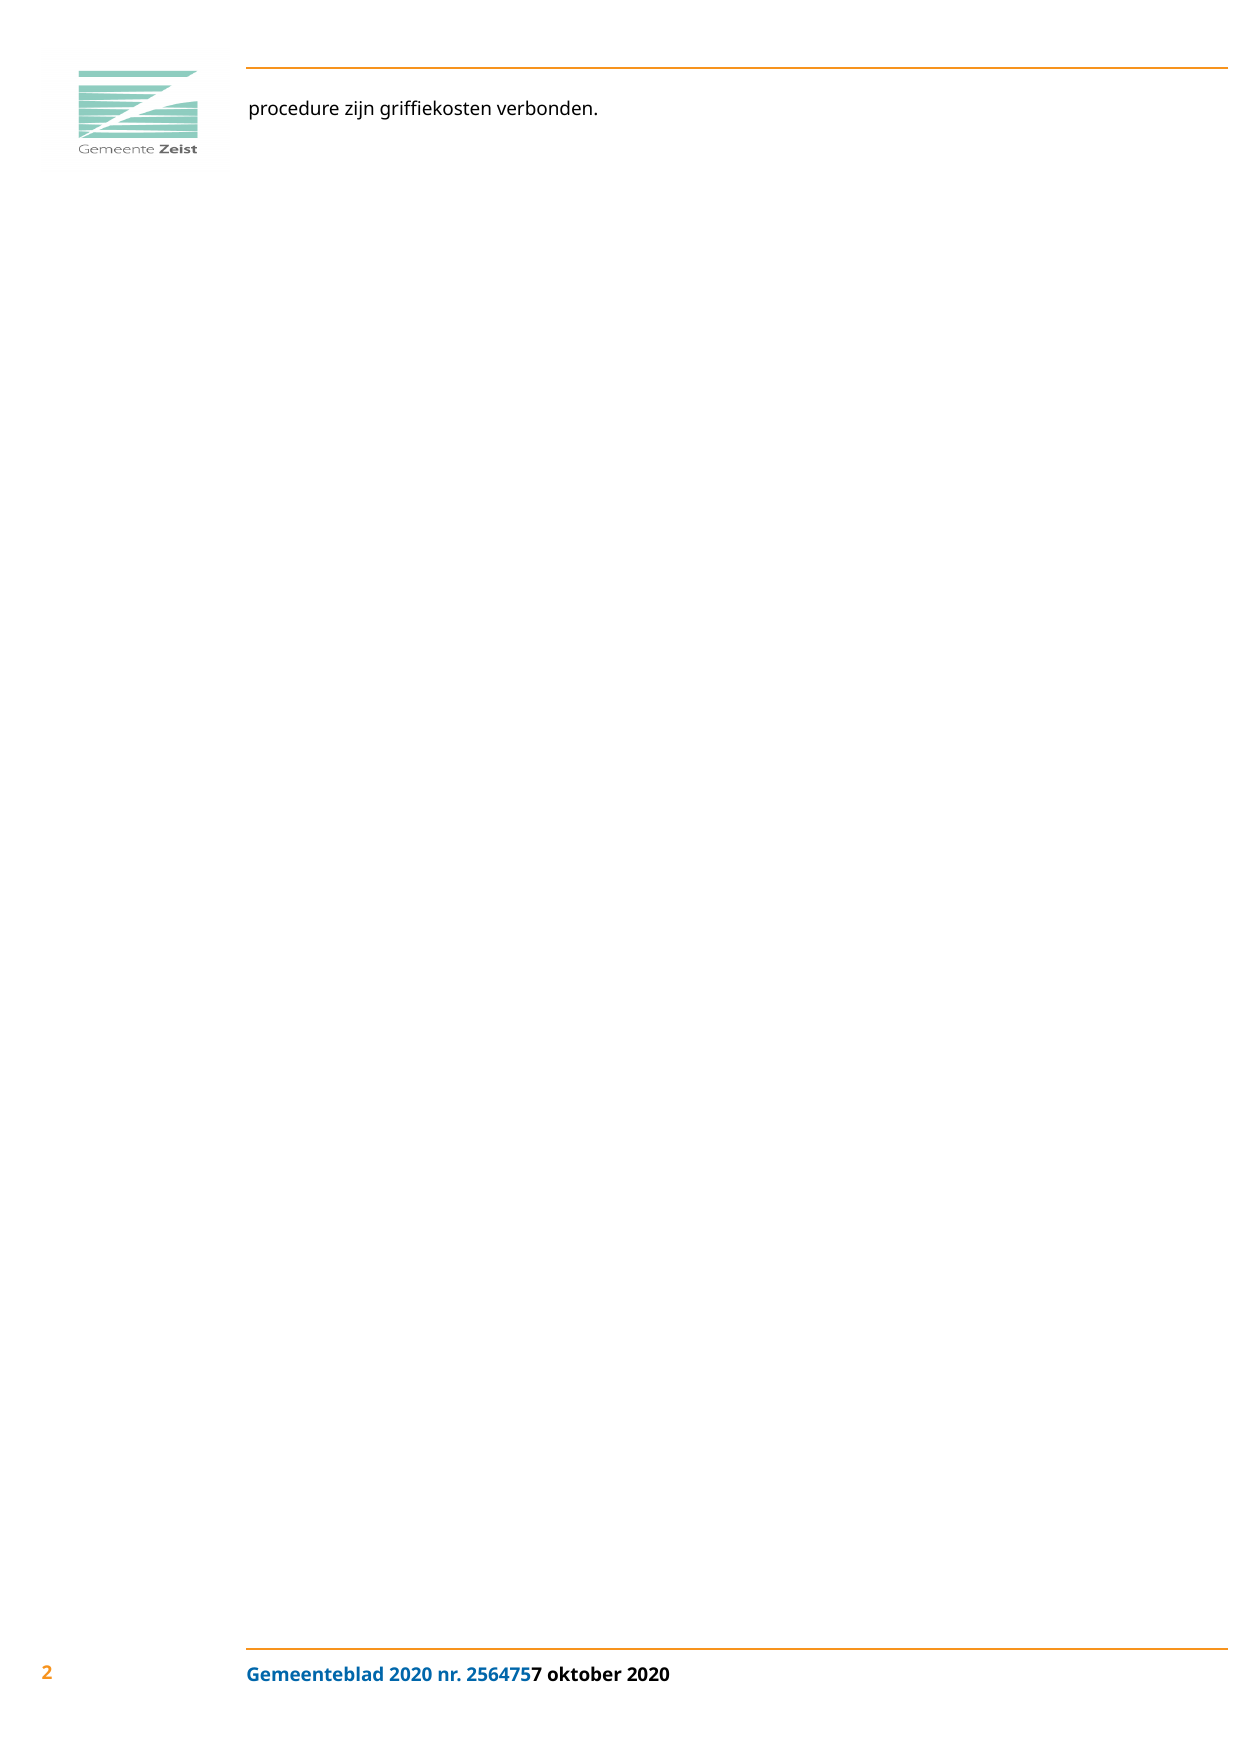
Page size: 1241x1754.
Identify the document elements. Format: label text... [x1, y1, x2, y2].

picture [41, 47, 231, 172]
text procedure zijn griffiekosten verbonden. [248, 95, 1152, 121]
